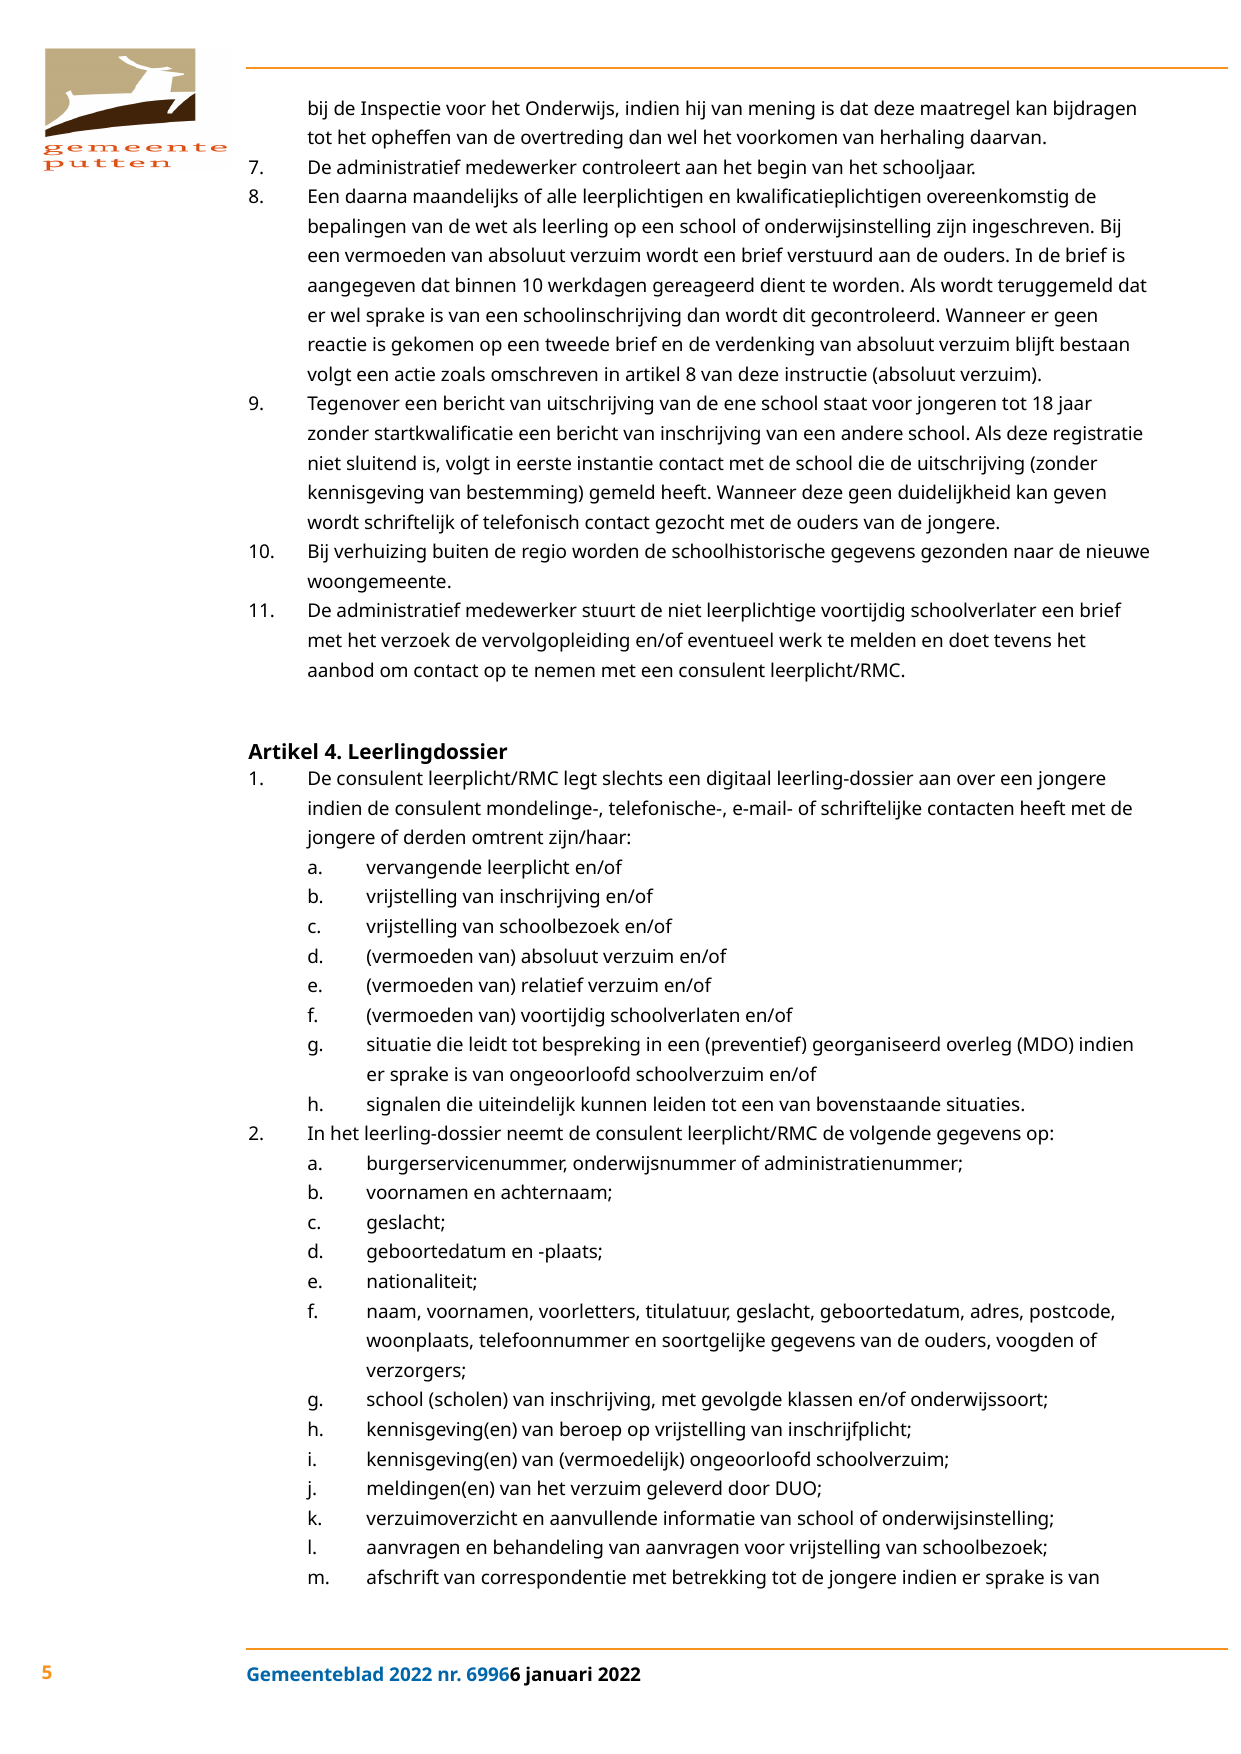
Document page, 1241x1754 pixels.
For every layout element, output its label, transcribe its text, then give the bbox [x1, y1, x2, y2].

picture [41, 47, 231, 172]
list afschrift van correspondentie met betrekking tot de jongere indien er sprake is van [307, 1564, 1152, 1590]
list De consulent leerplicht/RMC legt slechts een digitaal leerling-dossier aan over een jongere indien de consulent mondelinge-, telefonische-, e-mail- of schriftelijke contacten heeft met de jongere of derden omtrent zijn/haar: [248, 765, 1152, 850]
list geslacht; [307, 1209, 1152, 1235]
list vrijstelling van inschrijving en/of [307, 884, 1152, 909]
list voornamen en achternaam; [307, 1179, 1152, 1205]
list school (scholen) van inschrijving, met gevolgde klassen en/of onderwijssoort; [307, 1387, 1152, 1412]
list verzuimoverzicht en aanvullende informatie van school of onderwijsinstelling; [307, 1505, 1152, 1531]
list Een daarna maandelijks of alle leerplichtigen en kwalificatieplichtigen overeenkomstig de bepalingen van de wet als leerling op een school of onderwijsinstelling zijn ingeschreven. Bij een vermoeden van absoluut verzuim wordt een brief verstuurd aan de ouders. In de brief is aangegeven dat binnen 10 werkdagen gereageerd dient te worden. Als wordt teruggemeld dat er wel sprake is van een schoolinschrijving dan wordt dit gecontroleerd. Wanneer er geen reactie is gekomen op een tweede brief en de verdenking van absoluut verzuim blijft bestaan volgt een actie zoals omschreven in artikel 8 van deze instructie (absoluut verzuim). [248, 183, 1152, 387]
list naam, voornamen, voorletters, titulatuur, geslacht, geboortedatum, adres, postcode, woonplaats, telefoonnummer en soortgelijke gegevens van de ouders, voogden of verzorgers; [307, 1298, 1152, 1383]
list aanvragen en behandeling van aanvragen voor vrijstelling van schoolbezoek; [307, 1534, 1152, 1560]
list De administratief medewerker controleert aan het begin van het schooljaar. [248, 154, 1152, 180]
list vrijstelling van schoolbezoek en/of [307, 913, 1152, 939]
list situatie die leidt tot bespreking in een (preventief) georganiseerd overleg (MDO) indien er sprake is van ongeoorloofd schoolverzuim en/of [307, 1032, 1152, 1087]
list burgerservicenummer, onderwijsnummer of administratienummer; [307, 1150, 1152, 1176]
list kennisgeving(en) van beroep op vrijstelling van inschrijfplicht; [307, 1416, 1152, 1442]
list De administratief medewerker stuurt de niet leerplichtige voortijdig schoolverlater een brief met het verzoek de vervolgopleiding en/of eventueel werk te melden en doet tevens het aanbod om contact op te nemen met een consulent leerplicht/RMC. [248, 598, 1152, 683]
list (vermoeden van) voortijdig schoolverlaten en/of [307, 1002, 1152, 1028]
list meldingen(en) van het verzuim geleverd door DUO; [307, 1475, 1152, 1501]
list In het leerling-dossier neemt de consulent leerplicht/RMC de volgende gegevens op: [248, 1120, 1152, 1146]
list vervangende leerplicht en/of [307, 854, 1152, 880]
list nationaliteit; [307, 1268, 1152, 1294]
list geboortedatum en -plaats; [307, 1239, 1152, 1264]
list (vermoeden van) relatief verzuim en/of [307, 972, 1152, 998]
list kennisgeving(en) van (vermoedelijk) ongeoorloofd schoolverzuim; [307, 1446, 1152, 1471]
list Bij verhuizing buiten de regio worden de schoolhistorische gegevens gezonden naar de nieuwe woongemeente. [248, 538, 1152, 594]
text Artikel 4. Leerlingdossier [248, 737, 1152, 765]
list Tegenover een bericht van uitschrijving van de ene school staat voor jongeren tot 18 jaar zonder startkwalificatie een bericht van inschrijving van een andere school. Als deze registratie niet sluitend is, volgt in eerste instantie contact met de school die de uitschrijving (zonder kennisgeving van bestemming) gemeld heeft. Wanneer deze geen duidelijkheid kan geven wordt schriftelijk of telefonisch contact gezocht met de ouders van de jongere. [248, 391, 1152, 535]
list bij de Inspectie voor het Onderwijs, indien hij van mening is dat deze maatregel kan bijdragen tot het opheffen van de overtreding dan wel het voorkomen van herhaling daarvan. [248, 95, 1152, 150]
list (vermoeden van) absoluut verzuim en/of [307, 943, 1152, 968]
list signalen die uiteindelijk kunnen leiden tot een van bovenstaande situaties. [307, 1091, 1152, 1116]
